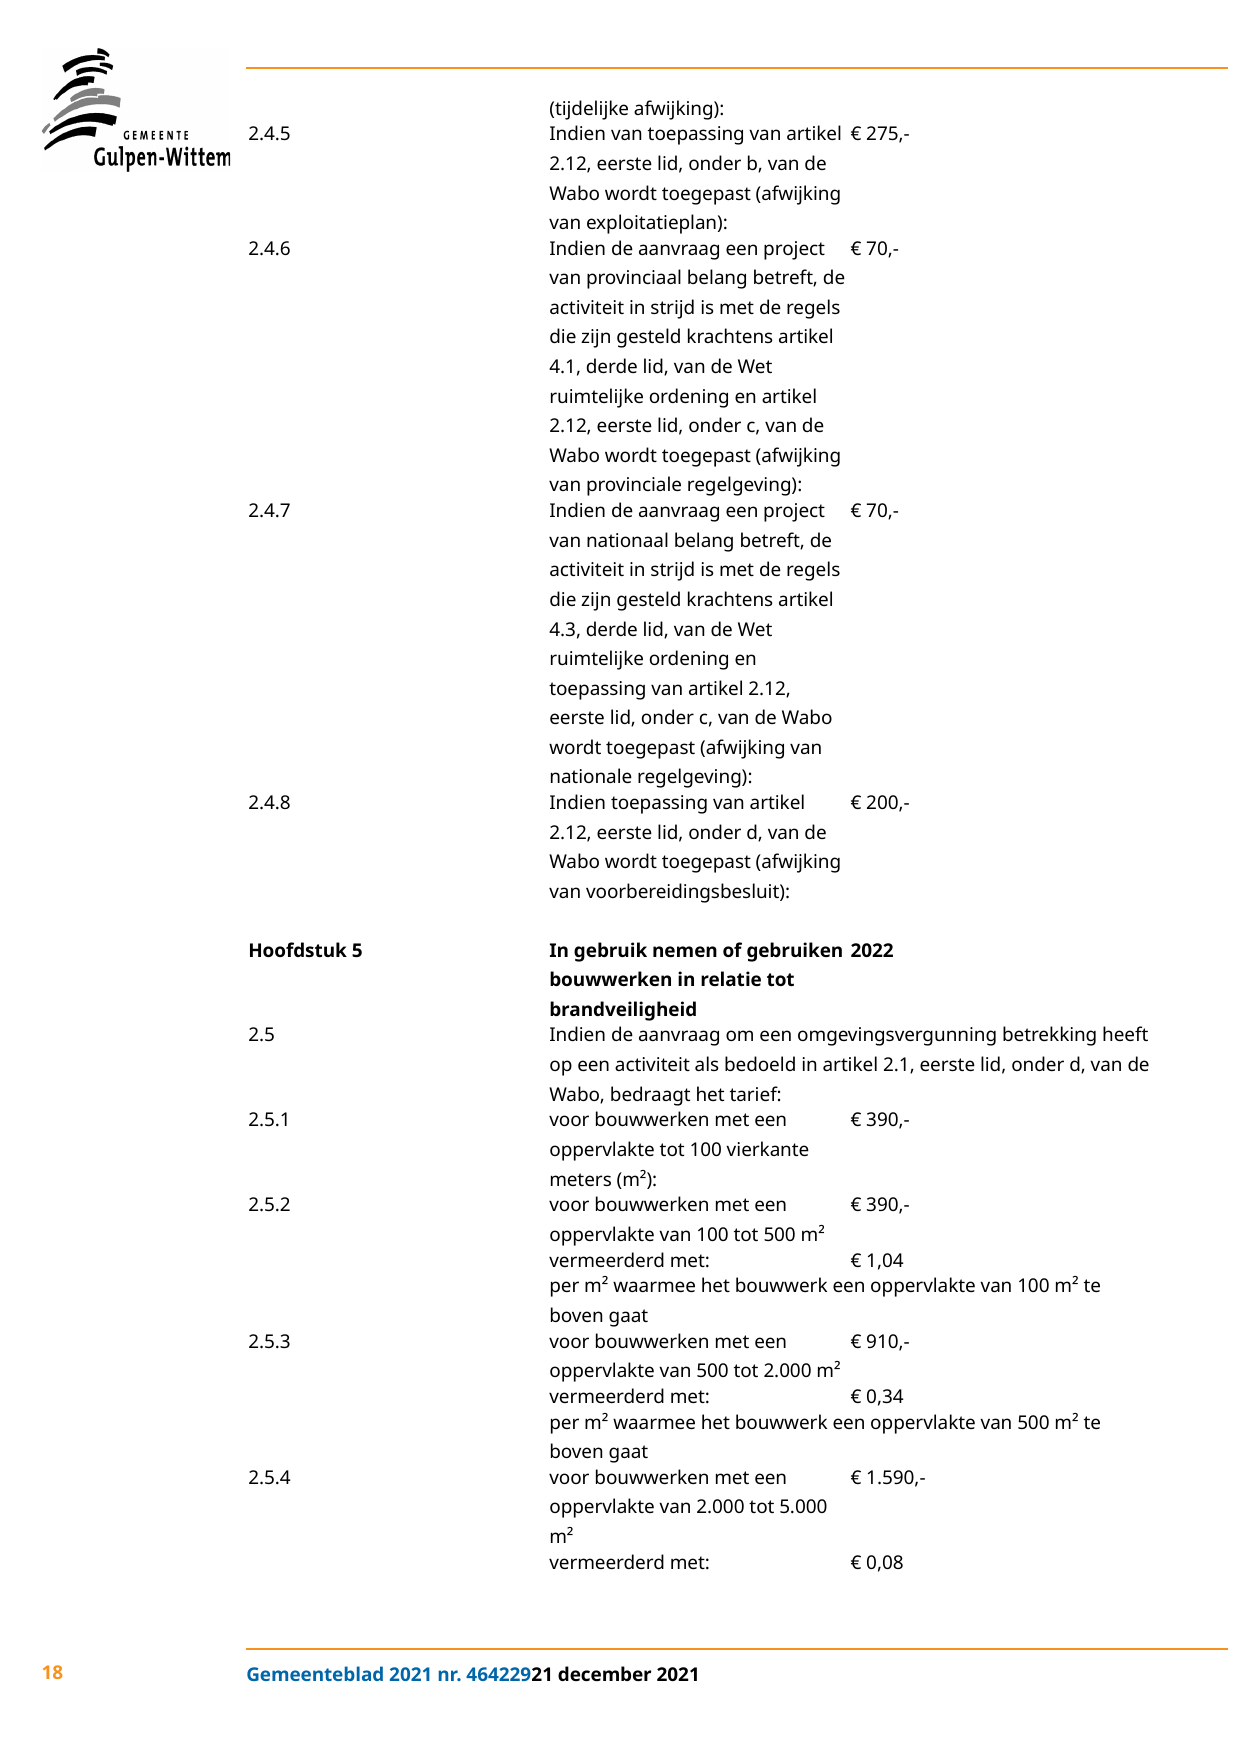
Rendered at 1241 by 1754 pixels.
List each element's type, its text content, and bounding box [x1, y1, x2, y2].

table_cell 2.4.6 [248, 235, 549, 497]
table_cell 2.5.2 [248, 1191, 549, 1328]
table_cell 2.5.4 [248, 1464, 549, 1575]
table_header 2022 [850, 937, 1152, 1022]
table_cell 2.5 [248, 1022, 549, 1107]
table_cell € 0,08 [850, 1549, 1152, 1575]
table_cell € 390,- [850, 1191, 1152, 1247]
table_cell € 1.590,- [850, 1464, 1152, 1549]
table_cell € 1,04 [850, 1247, 1152, 1272]
table_cell vermeerderd met: [549, 1383, 850, 1409]
table_cell € 200,- [850, 789, 1152, 904]
table_cell Indien de aanvraag een project van provinciaal belang betreft, de activiteit in strijd is met de regels die zijn gesteld krachtens artikel 4.1, derde lid, van de Wet ruimtelijke ordening en artikel 2.12, eerste lid, onder c, van de Wabo wordt toegepast (afwijking van provinciale regelgeving): [549, 235, 850, 497]
table_cell vermeerderd met: [549, 1549, 850, 1575]
table_cell voor bouwwerken met een oppervlakte van 100 tot 500 m² [549, 1191, 850, 1247]
table_cell Indien de aanvraag om een omgevingsvergunning betrekking heeft op een activiteit als bedoeld in artikel 2.1, eerste lid, onder d, van de Wabo, bedraagt het tarief: [549, 1022, 1152, 1107]
table_cell 2.4.5 [248, 121, 549, 235]
table_cell Indien toepassing van artikel 2.12, eerste lid, onder d, van de Wabo wordt toegepast (afwijking van voorbereidingsbesluit): [549, 789, 850, 904]
table_cell (tijdelijke afwijking): [549, 95, 850, 121]
table_cell voor bouwwerken met een oppervlakte van 2.000 tot 5.000 m² [549, 1464, 850, 1549]
table_cell Indien van toepassing van artikel 2.12, eerste lid, onder b, van de Wabo wordt toegepast (afwijking van exploitatieplan): [549, 121, 850, 235]
table_cell per m² waarmee het bouwwerk een oppervlakte van 500 m² te boven gaat [549, 1409, 1152, 1464]
table_cell € 0,34 [850, 1383, 1152, 1409]
table_cell € 390,- [850, 1107, 1152, 1191]
table_cell 2.5.3 [248, 1328, 549, 1464]
table_cell 2.5.1 [248, 1107, 549, 1191]
table_cell € 275,- [850, 121, 1152, 235]
table_cell vermeerderd met: [549, 1247, 850, 1272]
table_header In gebruik nemen of gebruiken bouwwerken in relatie tot brandveiligheid [549, 937, 850, 1022]
table_cell Indien de aanvraag een project van nationaal belang betreft, de activiteit in strijd is met de regels die zijn gesteld krachtens artikel 4.3, derde lid, van de Wet ruimtelijke ordening en toepassing van artikel 2.12, eerste lid, onder c, van de Wabo wordt toegepast (afwijking van nationale regelgeving): [549, 498, 850, 789]
table_cell € 910,- [850, 1328, 1152, 1383]
table_cell voor bouwwerken met een oppervlakte tot 100 vierkante meters (m²): [549, 1107, 850, 1191]
table_cell [850, 95, 1152, 121]
table_cell 2.4.8 [248, 789, 549, 904]
table_cell [248, 95, 549, 121]
table_cell voor bouwwerken met een oppervlakte van 500 tot 2.000 m² [549, 1328, 850, 1383]
table_header Hoofdstuk 5 [248, 937, 549, 1022]
table_cell € 70,- [850, 498, 1152, 789]
picture [41, 47, 231, 172]
table_cell € 70,- [850, 235, 1152, 497]
table_cell per m² waarmee het bouwwerk een oppervlakte van 100 m² te boven gaat [549, 1273, 1152, 1328]
table_cell 2.4.7 [248, 498, 549, 789]
